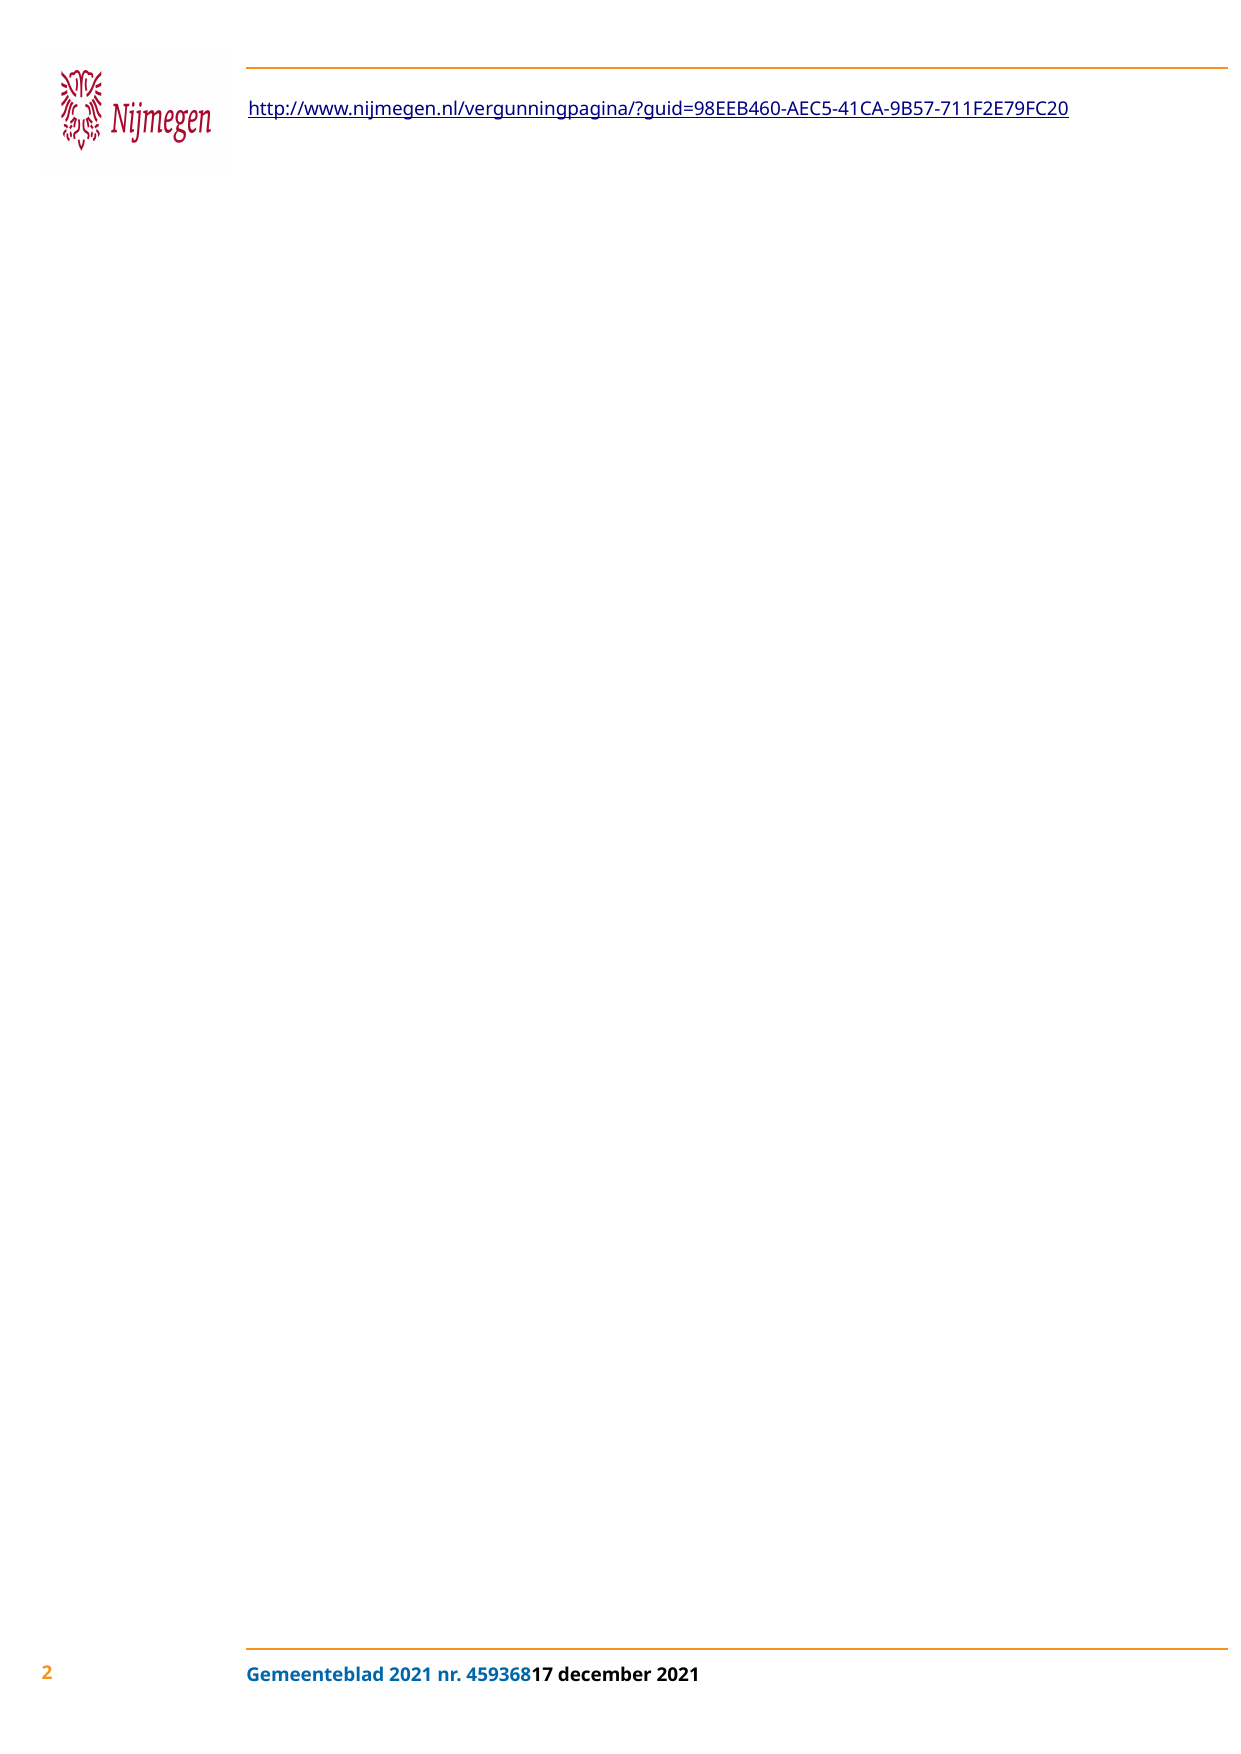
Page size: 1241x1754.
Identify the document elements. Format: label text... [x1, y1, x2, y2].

picture [41, 47, 231, 172]
text http://www.nijmegen.nl/vergunningpagina/?guid=98EEB460-AEC5-41CA-9B57-711F2E79FC20 [248, 95, 1152, 121]
